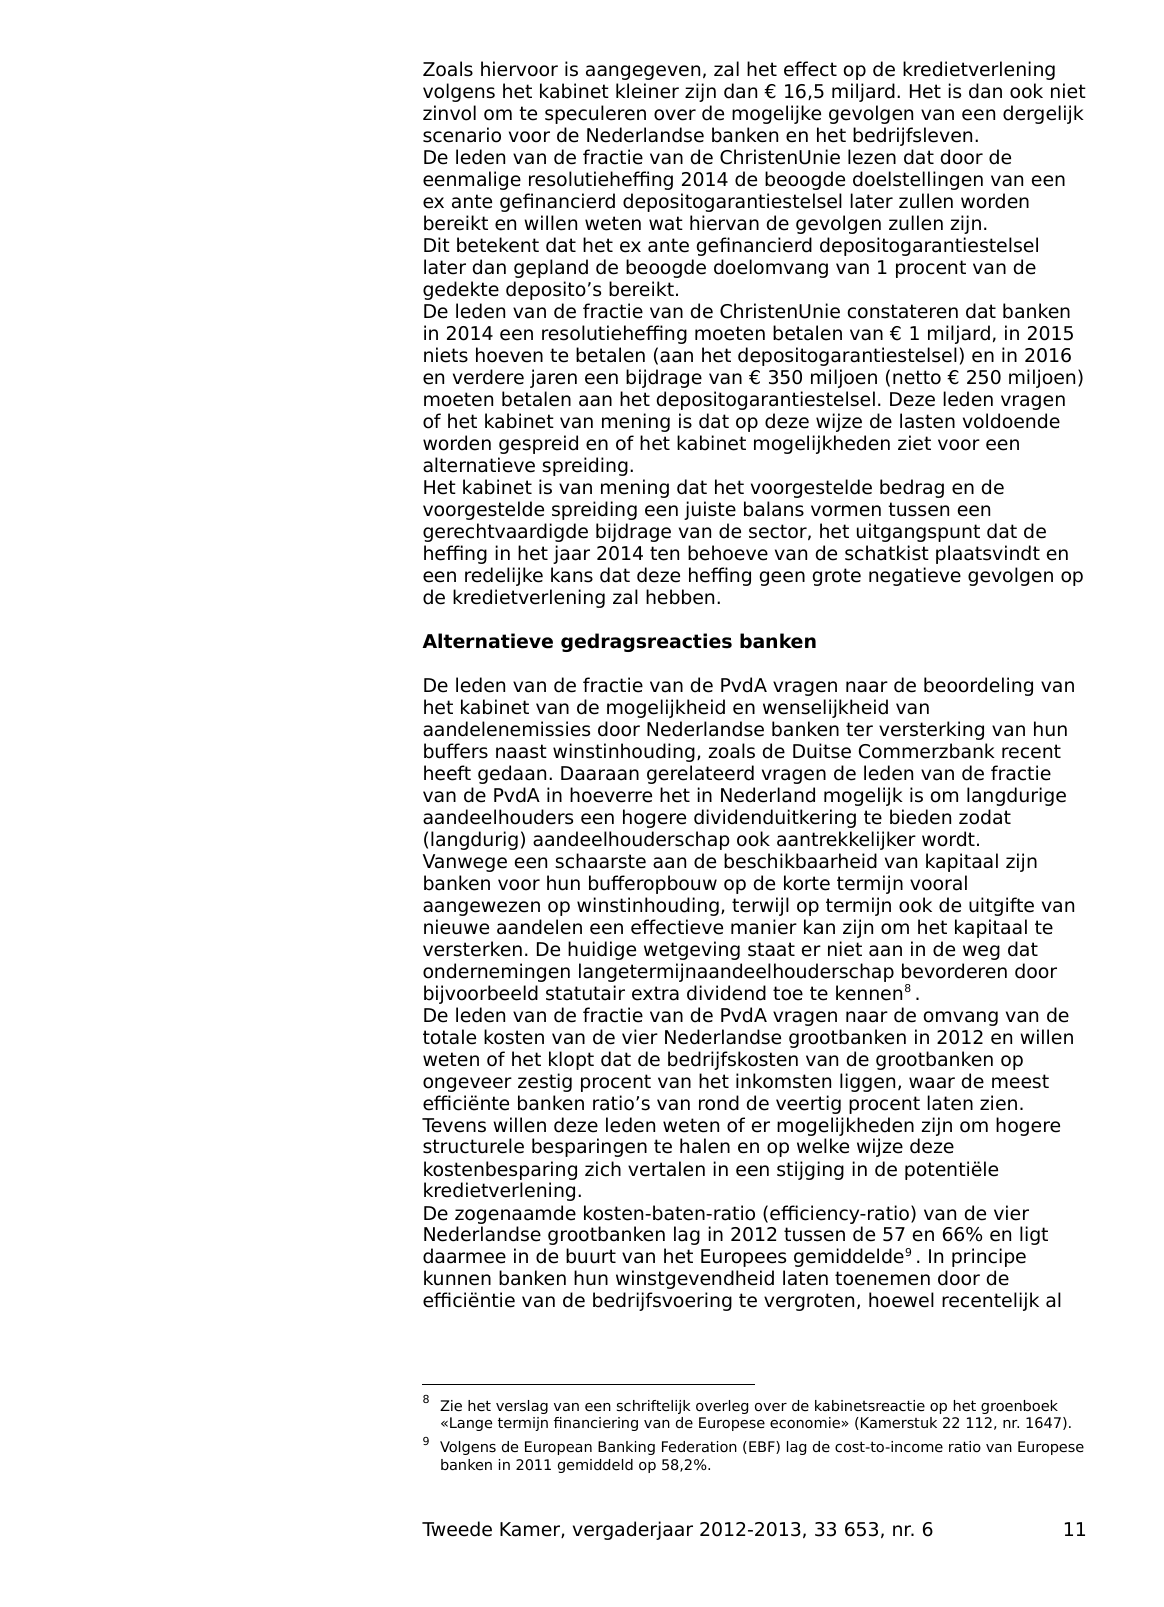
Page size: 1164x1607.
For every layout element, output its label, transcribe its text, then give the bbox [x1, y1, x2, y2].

text Vanwege een schaarste aan de beschikbaarheid van kapitaal zijn banken voor hun bufferopbouw op de korte termijn vooral aangewezen op winstinhouding, terwijl op termijn ook de uitgifte van nieuwe aandelen een effectieve manier kan zijn om het kapitaal te versterken. De huidige wetgeving staat er niet aan in de weg dat ondernemingen langetermijnaandeelhouderschap bevorderen door bijvoorbeeld statutair extra dividend toe te kennen. [422, 851, 1087, 1004]
subtitle Alternatieve gedragsreacties banken [422, 631, 1087, 653]
text De leden van de fractie van de PvdA vragen naar de omvang van de totale kosten van de vier Nederlandse grootbanken in 2012 en willen weten of het klopt dat de bedrijfskosten van de grootbanken op ongeveer zestig procent van het inkomsten liggen, waar de meest efficiënte banken ratio’s van rond de veertig procent laten zien. Tevens willen deze leden weten of er mogelijkheden zijn om hogere structurele besparingen te halen en op welke wijze deze kostenbesparing zich vertalen in een stijging in de potentiële kredietverlening. [422, 1004, 1087, 1202]
text Zie het verslag van een schriftelijk overleg over de kabinetsreactie op het groenboek «Lange termijn financiering van de Europese economie» (Kamerstuk 22 112, nr. 1647). [422, 1393, 1087, 1432]
text De zogenaamde kosten-baten-ratio (efficiency-ratio) van de vier Nederlandse grootbanken lag in 2012 tussen de 57 en 66% en ligt daarmee in de buurt van het Europees gemiddelde. In principe kunnen banken hun winstgevendheid laten toenemen door de efficiëntie van de bedrijfsvoering te vergroten, hoewel recentelijk al [422, 1202, 1087, 1312]
text Volgens de European Banking Federation (EBF) lag de cost-to-income ratio van Europese banken in 2011 gemiddeld op 58,2%. [422, 1435, 1087, 1474]
text Zoals hiervoor is aangegeven, zal het effect op de kredietverlening volgens het kabinet kleiner zijn dan € 16,5 miljard. Het is dan ook niet zinvol om te speculeren over de mogelijke gevolgen van een dergelijk scenario voor de Nederlandse banken en het bedrijfsleven. [422, 59, 1087, 147]
text De leden van de fractie van de ChristenUnie constateren dat banken in 2014 een resolutieheffing moeten betalen van € 1 miljard, in 2015 niets hoeven te betalen (aan het depositogarantiestelsel) en in 2016 en verdere jaren een bijdrage van € 350 miljoen (netto € 250 miljoen) moeten betalen aan het depositogarantiestelsel. Deze leden vragen of het kabinet van mening is dat op deze wijze de lasten voldoende worden gespreid en of het kabinet mogelijkheden ziet voor een alternatieve spreiding. [422, 301, 1087, 477]
text Het kabinet is van mening dat het voorgestelde bedrag en de voorgestelde spreiding een juiste balans vormen tussen een gerechtvaardigde bijdrage van de sector, het uitgangspunt dat de heffing in het jaar 2014 ten behoeve van de schatkist plaatsvindt en een redelijke kans dat deze heffing geen grote negatieve gevolgen op de kredietverlening zal hebben. [422, 477, 1087, 608]
text Dit betekent dat het ex ante gefinancierd depositogarantiestelsel later dan gepland de beoogde doelomvang van 1 procent van de gedekte deposito’s bereikt. [422, 235, 1087, 301]
text De leden van de fractie van de ChristenUnie lezen dat door de eenmalige resolutieheffing 2014 de beoogde doelstellingen van een ex ante gefinancierd depositogarantiestelsel later zullen worden bereikt en willen weten wat hiervan de gevolgen zullen zijn. [422, 147, 1087, 235]
text De leden van de fractie van de PvdA vragen naar de beoordeling van het kabinet van de mogelijkheid en wenselijkheid van aandelenemissies door Nederlandse banken ter versterking van hun buffers naast winstinhouding, zoals de Duitse Commerzbank recent heeft gedaan. Daaraan gerelateerd vragen de leden van de fractie van de PvdA in hoeverre het in Nederland mogelijk is om langdurige aandeelhouders een hogere dividenduitkering te bieden zodat (langdurig) aandeelhouderschap ook aantrekkelijker wordt. [422, 675, 1087, 851]
